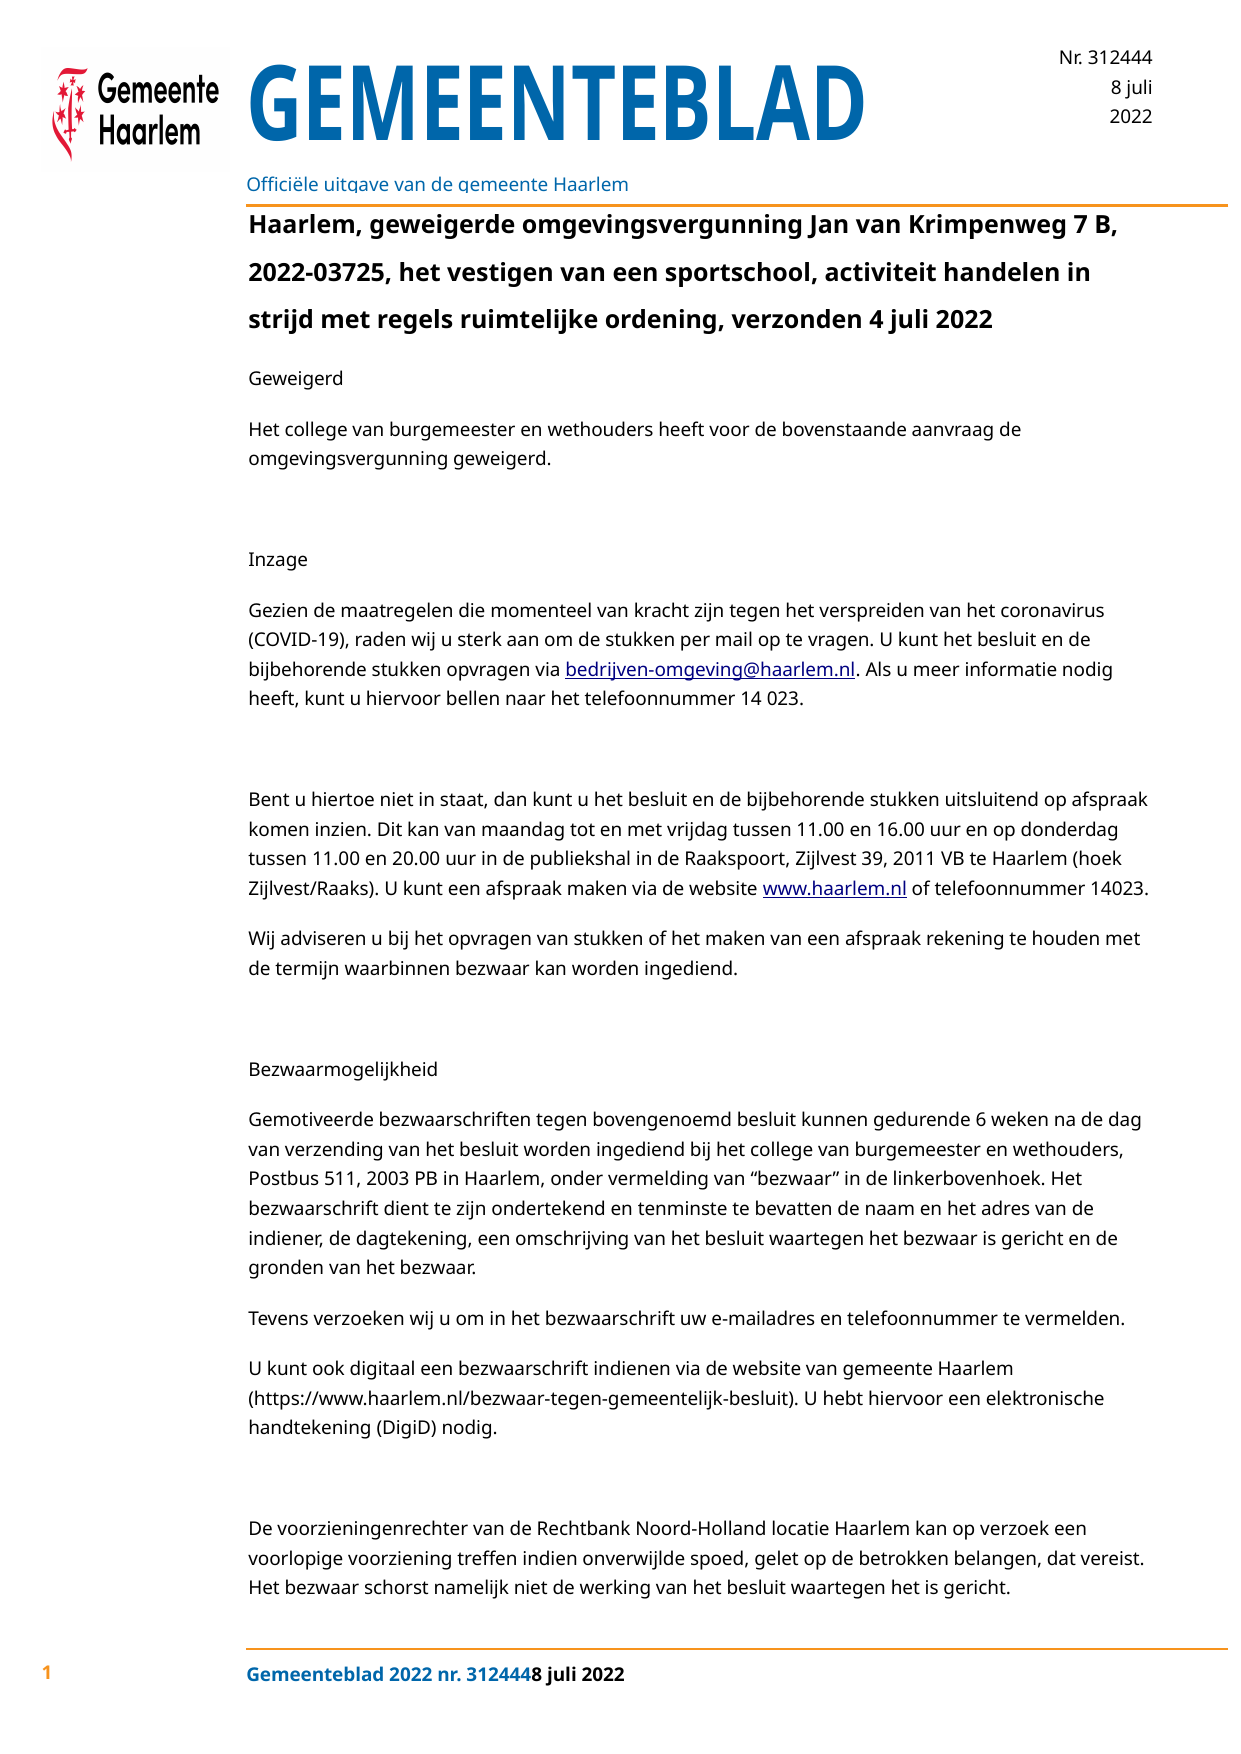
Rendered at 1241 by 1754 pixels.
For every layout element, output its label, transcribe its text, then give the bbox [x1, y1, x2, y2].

text U kunt ook digitaal een bezwaarschrift indienen via de website van gemeente Haarlem (https://www.haarlem.nl/bezwaar-tegen-gemeentelijk-besluit). U hebt hiervoor een elektronische handtekening (DigiD) nodig. [248, 1355, 1152, 1440]
text Wij adviseren u bij het opvragen van stukken of het maken van een afspraak rekening te houden met de termijn waarbinnen bezwaar kan worden ingediend. [248, 926, 1152, 981]
text Inzage [248, 546, 1152, 572]
text Geweigerd [248, 366, 1152, 391]
text De voorzieningenrechter van de Rechtbank Noord-Holland locatie Haarlem kan op verzoek een voorlopige voorziening treffen indien onverwijlde spoed, gelet op de betrokken belangen, dat vereist. Het bezwaar schorst namelijk niet de werking van het besluit waartegen het is gericht. [248, 1515, 1152, 1600]
text Tevens verzoeken wij u om in het bezwaarschrift uw e-mailadres en telefoonnummer te vermelden. [248, 1305, 1152, 1330]
text Haarlem, geweigerde omgevingsvergunning Jan van Krimpenweg 7 B, 2022-03725, het vestigen van een sportschool, activiteit handelen in strijd met regels ruimtelijke ordening, verzonden 4 juli 2022 [248, 207, 1152, 336]
picture [41, 47, 231, 172]
text Bent u hiertoe niet in staat, dan kunt u het besluit en de bijbehorende stukken uitsluitend op afspraak komen inzien. Dit kan van maandag tot en met vrijdag tussen 11.00 en 16.00 uur en op donderdag tussen 11.00 en 20.00 uur in de publiekshal in de Raakspoort, Zijlvest 39, 2011 VB te Haarlem (hoek Zijlvest/Raaks). U kunt een afspraak maken via de website www.haarlem.nl of telefoonnummer 14023. [248, 786, 1152, 901]
text Het college van burgemeester en wethouders heeft voor de bovenstaande aanvraag de omgevingsvergunning geweigerd. [248, 416, 1152, 471]
text Gemotiveerde bezwaarschriften tegen bovengenoemd besluit kunnen gedurende 6 weken na de dag van verzending van het besluit worden ingediend bij het college van burgemeester en wethouders, Postbus 511, 2003 PB in Haarlem, onder vermelding van “bezwaar” in de linkerbovenhoek. Het bezwaarschrift dient te zijn ondertekend en tenminste te bevatten de naam en het adres van de indiener, de dagtekening, een omschrijving van het besluit waartegen het bezwaar is gericht en de gronden van het bezwaar. [248, 1106, 1152, 1280]
text Gezien de maatregelen die momenteel van kracht zijn tegen het verspreiden van het coronavirus (COVID-19), raden wij u sterk aan om de stukken per mail op te vragen. U kunt het besluit en de bijbehorende stukken opvragen via bedrijven-omgeving@haarlem.nl. Als u meer informatie nodig heeft, kunt u hiervoor bellen naar het telefoonnummer 14 023. [248, 597, 1152, 711]
text Bezwaarmogelijkheid [248, 1056, 1152, 1082]
